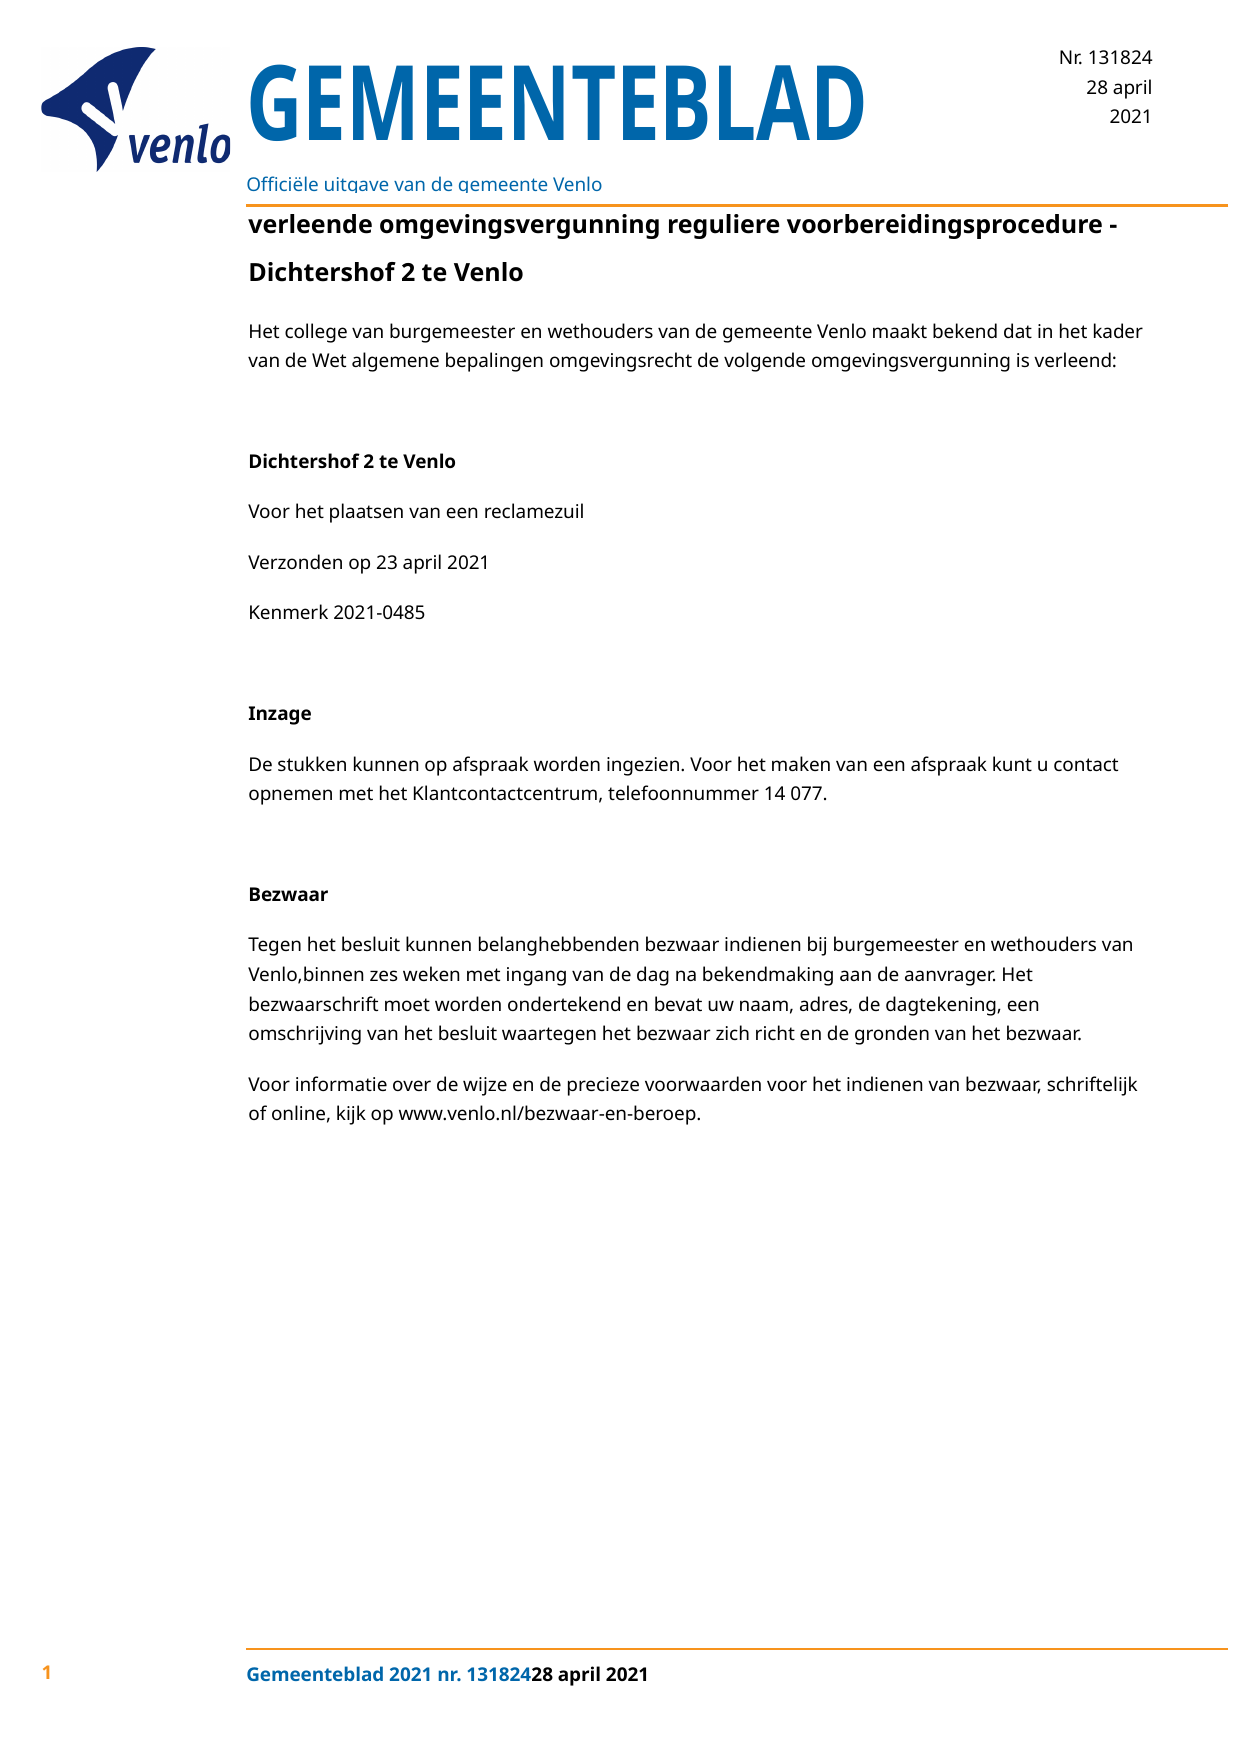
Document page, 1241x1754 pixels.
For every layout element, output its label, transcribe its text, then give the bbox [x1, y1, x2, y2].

text Het college van burgemeester en wethouders van de gemeente Venlo maakt bekend dat in het kader van de Wet algemene bepalingen omgevingsrecht de volgende omgevingsvergunning is verleend: [248, 318, 1152, 373]
text Kenmerk 2021-0485 [248, 599, 1152, 625]
text De stukken kunnen op afspraak worden ingezien. Voor het maken van een afspraak kunt u contact opnemen met het Klantcontactcentrum, telefoonnummer 14 077. [248, 751, 1152, 806]
text Bezwaar [248, 881, 1152, 907]
text Verzonden op 23 april 2021 [248, 549, 1152, 575]
text verleende omgevingsvergunning reguliere voorbereidingsprocedure - Dichtershof 2 te Venlo [248, 207, 1152, 288]
text Inzage [248, 700, 1152, 726]
text Voor informatie over de wijze en de precieze voorwaarden voor het indienen van bezwaar, schriftelijk of online, kijk op www.venlo.nl/bezwaar-en-beroep. [248, 1071, 1152, 1126]
text Voor het plaatsen van een reclamezuil [248, 499, 1152, 524]
text Tegen het besluit kunnen belanghebbenden bezwaar indienen bij burgemeester en wethouders van Venlo,binnen zes weken met ingang van de dag na bekendmaking aan de aanvrager. Het bezwaarschrift moet worden ondertekend en bevat uw naam, adres, de dagtekening, een omschrijving van het besluit waartegen het bezwaar zich richt en de gronden van het bezwaar. [248, 932, 1152, 1046]
picture [41, 47, 231, 172]
text Dichtershof 2 te Venlo [248, 448, 1152, 474]
